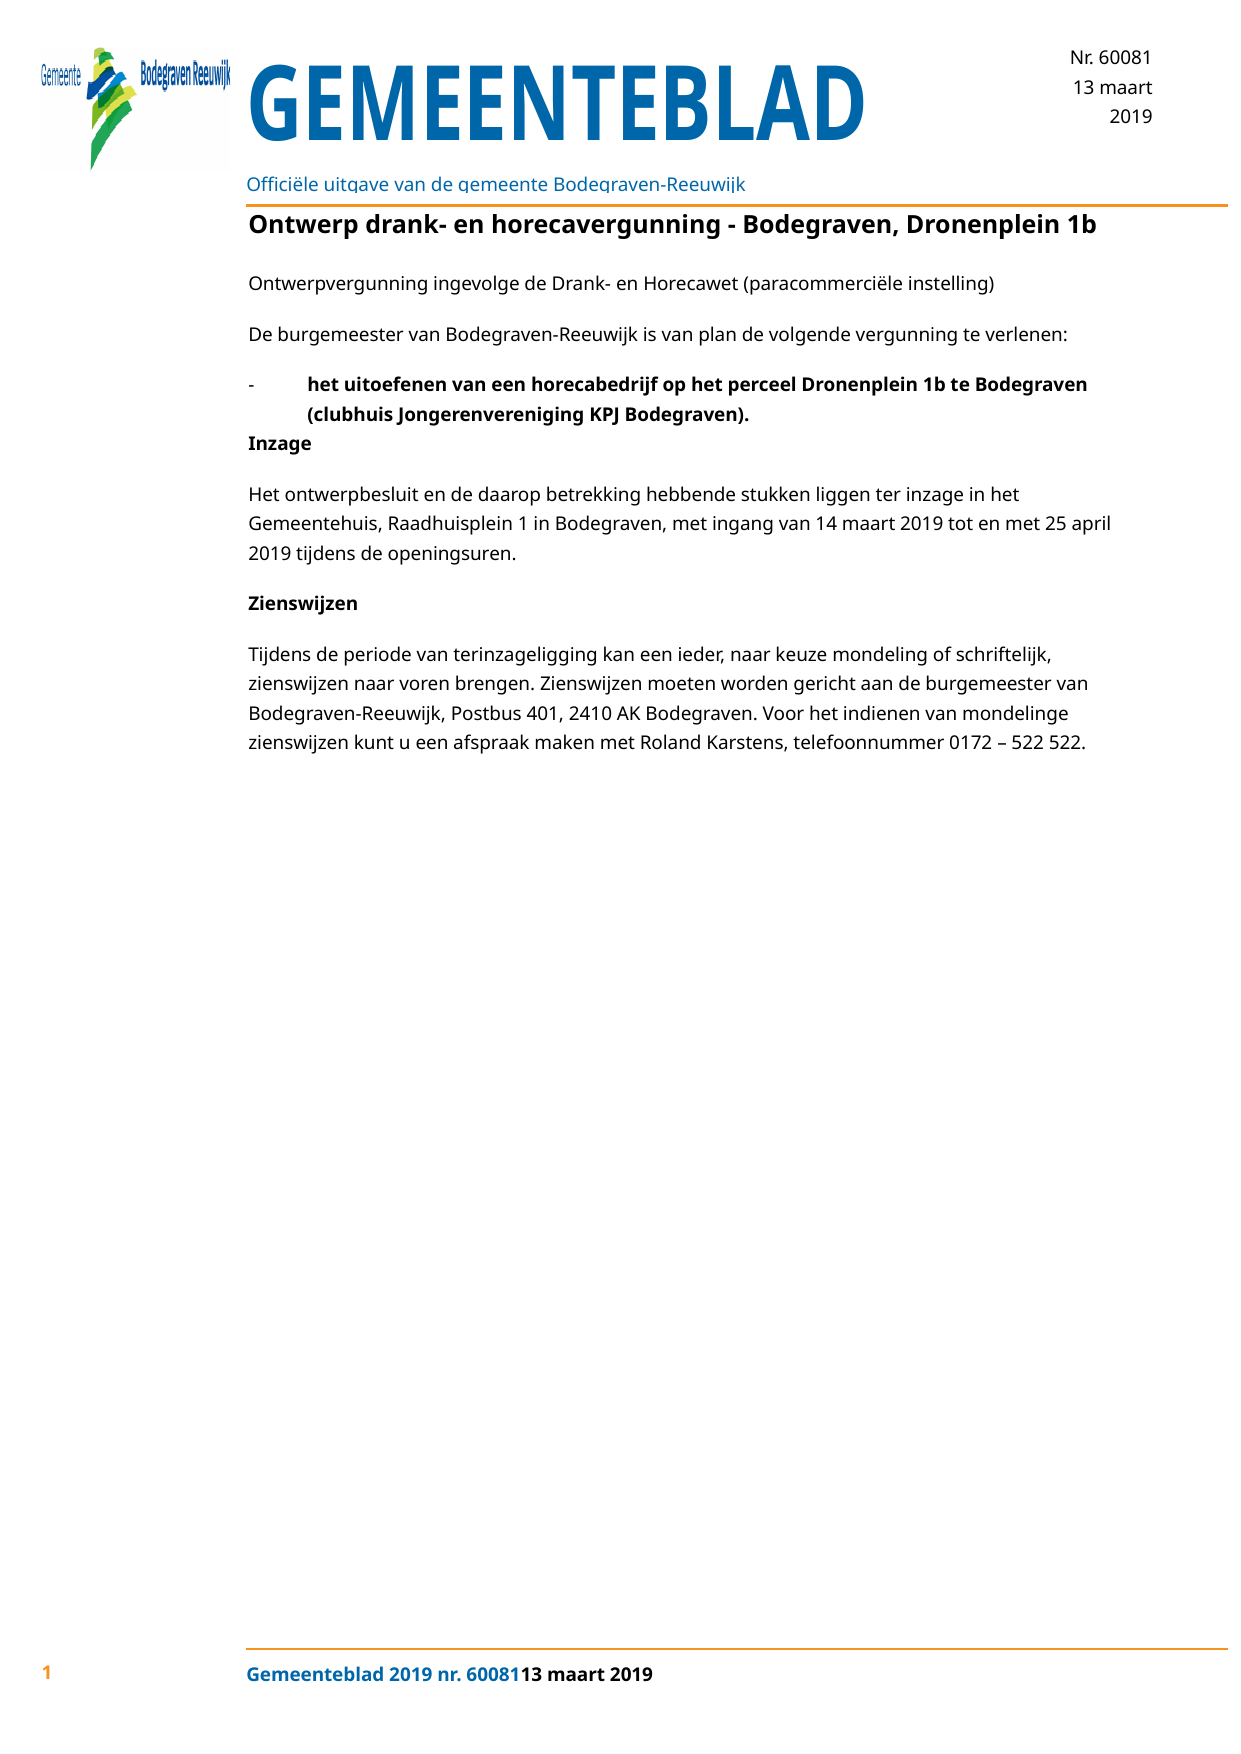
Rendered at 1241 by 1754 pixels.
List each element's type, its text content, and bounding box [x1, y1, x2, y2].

picture [41, 47, 231, 172]
text Tijdens de periode van terinzageligging kan een ieder, naar keuze mondeling of schriftelijk, zienswijzen naar voren brengen. Zienswijzen moeten worden gericht aan de burgemeester van Bodegraven-Reeuwijk, Postbus 401, 2410 AK Bodegraven. Voor het indienen van mondelinge zienswijzen kunt u een afspraak maken met Roland Karstens, telefoonnummer 0172 – 522 522. [248, 641, 1152, 755]
text Ontwerpvergunning ingevolge de Drank- en Horecawet (paracommerciële instelling) [248, 270, 1152, 296]
list het uitoefenen van een horecabedrijf op het perceel Dronenplein 1b te Bodegraven (clubhuis Jongerenvereniging KPJ Bodegraven). [248, 371, 1152, 426]
text Ontwerp drank- en horecavergunning - Bodegraven, Dronenplein 1b [248, 207, 1152, 241]
text Zienswijzen [248, 590, 1152, 616]
text De burgemeester van Bodegraven-Reeuwijk is van plan de volgende vergunning te verlenen: [248, 321, 1152, 346]
text Inzage [248, 430, 1152, 456]
text Het ontwerpbesluit en de daarop betrekking hebbende stukken liggen ter inzage in het Gemeentehuis, Raadhuisplein 1 in Bodegraven, met ingang van 14 maart 2019 tot en met 25 april 2019 tijdens de openingsuren. [248, 481, 1152, 566]
